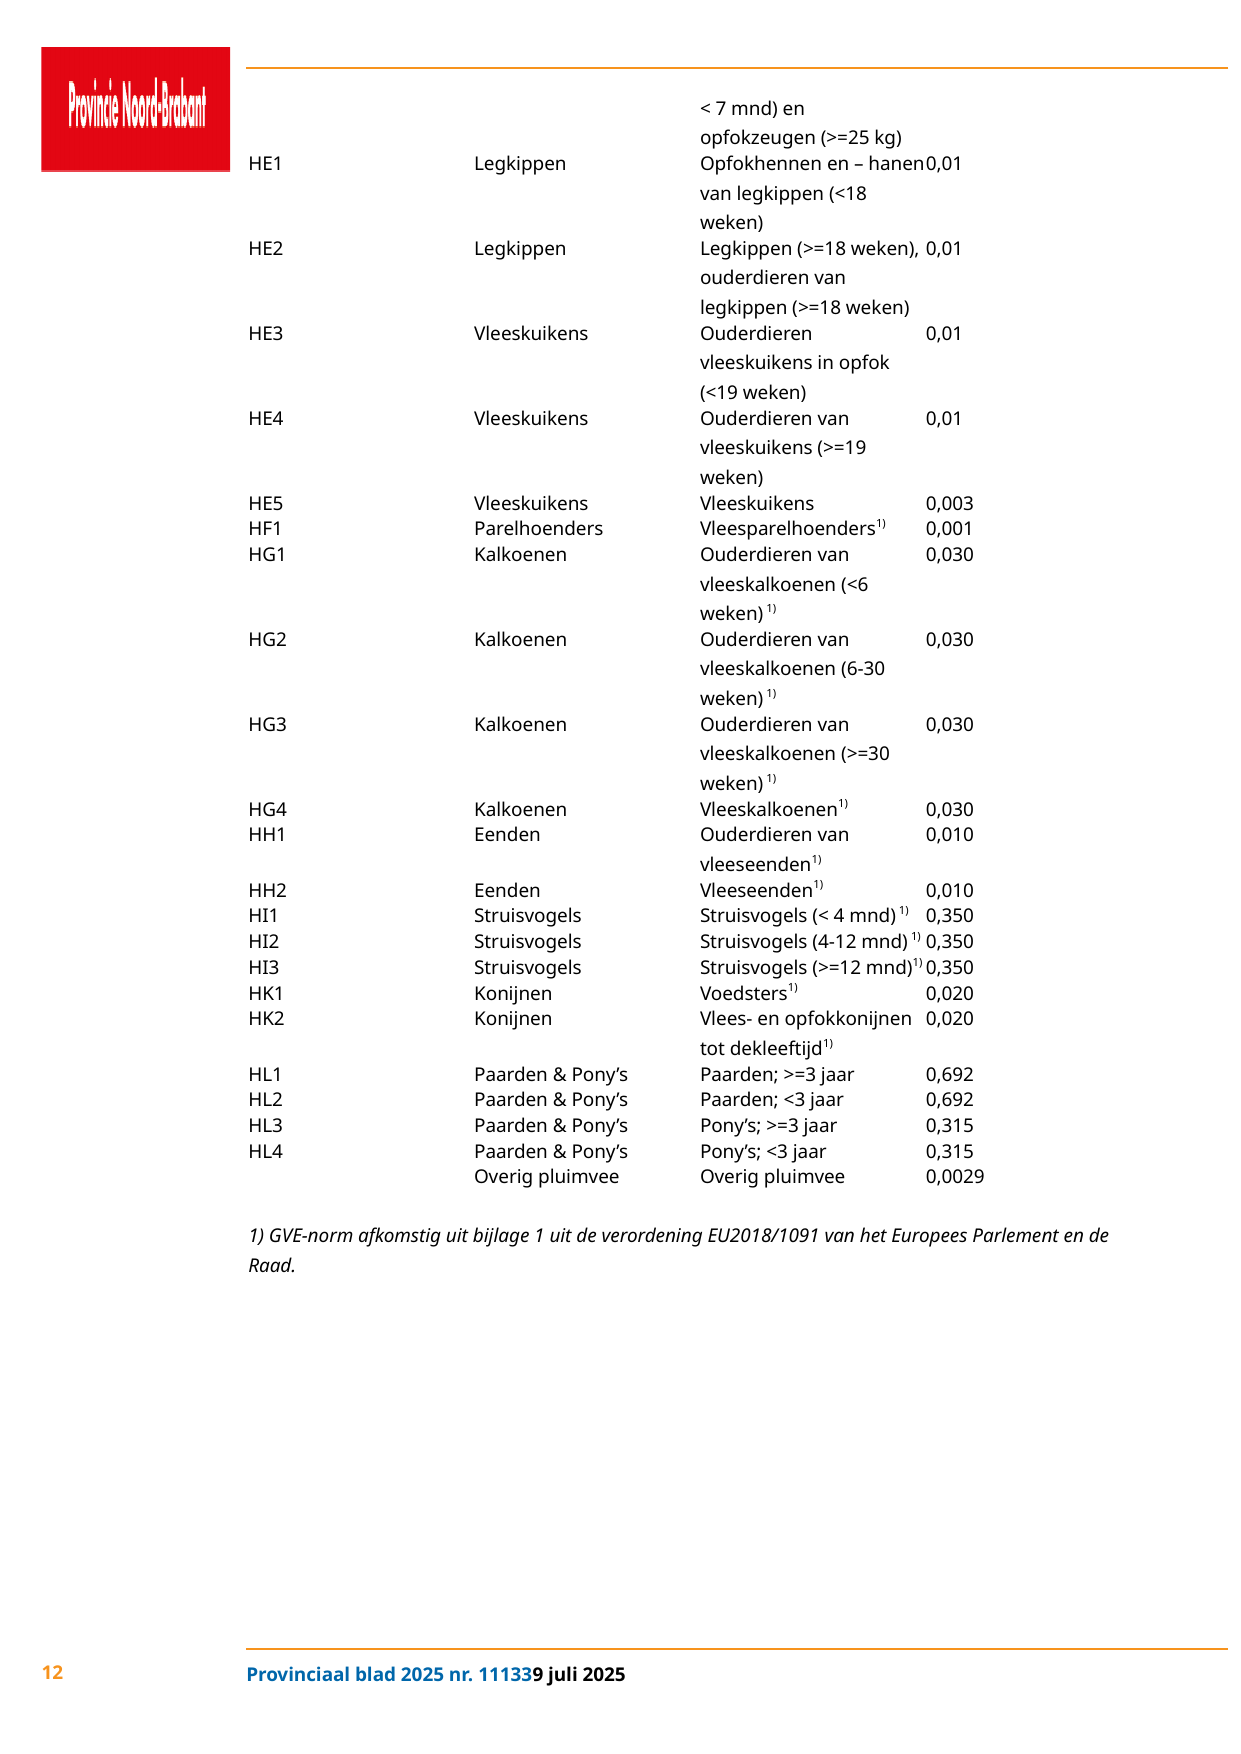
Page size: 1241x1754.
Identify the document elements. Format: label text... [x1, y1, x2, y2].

table_cell Paarden; <3 jaar [700, 1087, 926, 1112]
table_cell HK1 [248, 980, 474, 1006]
table_cell HG1 [248, 541, 474, 626]
table_cell 0,01 [926, 405, 1152, 490]
table_cell [474, 95, 700, 150]
table_cell Konijnen [474, 1006, 700, 1061]
table_cell HE1 [248, 150, 474, 235]
table_cell Paarden & Pony’s [474, 1087, 700, 1112]
table_cell 0,030 [926, 626, 1152, 711]
table_cell Vleeskuikens [700, 490, 926, 515]
table_cell Ouderdieren van vleeskalkoenen (6-30 weken) 1) [700, 626, 926, 711]
table_cell Eenden [474, 877, 700, 903]
table_cell 0,01 [926, 235, 1152, 320]
table_cell 0,001 [926, 515, 1152, 541]
table_cell Vleeskuikens [474, 405, 700, 490]
table_cell Kalkoenen [474, 626, 700, 711]
table_cell 0,010 [926, 877, 1152, 903]
table_cell 0,030 [926, 711, 1152, 796]
table_cell HH2 [248, 877, 474, 903]
table_cell HE3 [248, 320, 474, 405]
table_cell 0,315 [926, 1138, 1152, 1164]
table_cell Vleesparelhoenders1) [700, 515, 926, 541]
table_cell Struisvogels [474, 928, 700, 954]
table_cell Pony’s; >=3 jaar [700, 1112, 926, 1138]
table_cell Opfokhennen en – hanen van legkippen (<18 weken) [700, 150, 926, 235]
table_cell Struisvogels (< 4 mnd) 1) [700, 903, 926, 928]
table_cell HG2 [248, 626, 474, 711]
table_cell HL2 [248, 1087, 474, 1112]
table_cell Legkippen (>=18 weken), ouderdieren van legkippen (>=18 weken) [700, 235, 926, 320]
table_cell Voedsters1) [700, 980, 926, 1006]
table_cell Ouderdieren van vleeseenden1) [700, 822, 926, 877]
table_cell Ouderdieren vleeskuikens in opfok (<19 weken) [700, 320, 926, 405]
text 1) GVE-norm afkomstig uit bijlage 1 uit de verordening EU2018/1091 van het Europees Parlement en de Raad. [248, 1222, 1152, 1278]
table_cell HE5 [248, 490, 474, 515]
table_cell Struisvogels [474, 903, 700, 928]
table_cell HI2 [248, 928, 474, 954]
table_cell Legkippen [474, 235, 700, 320]
table_cell HL3 [248, 1112, 474, 1138]
table_cell 0,350 [926, 903, 1152, 928]
table_cell 0,315 [926, 1112, 1152, 1138]
table_cell Vleeskalkoenen1) [700, 796, 926, 822]
table_cell Pony’s; <3 jaar [700, 1138, 926, 1164]
table_cell HL1 [248, 1061, 474, 1087]
table_cell 0,003 [926, 490, 1152, 515]
table_cell 0,030 [926, 796, 1152, 822]
table_cell Parelhoenders [474, 515, 700, 541]
table_cell Overig pluimvee [700, 1164, 926, 1189]
table_cell Paarden & Pony’s [474, 1112, 700, 1138]
table_cell Struisvogels (4-12 mnd) 1) [700, 928, 926, 954]
table_cell 0,010 [926, 822, 1152, 877]
table_cell Paarden & Pony’s [474, 1138, 700, 1164]
table_cell 0,350 [926, 928, 1152, 954]
table_cell 0,020 [926, 980, 1152, 1006]
table_cell Struisvogels [474, 954, 700, 980]
table_cell Legkippen [474, 150, 700, 235]
table_cell HH1 [248, 822, 474, 877]
table_cell Vlees- en opfokkonijnen tot dekleeftijd1) [700, 1006, 926, 1061]
table_cell Kalkoenen [474, 541, 700, 626]
table_cell HE4 [248, 405, 474, 490]
table_cell [248, 1164, 474, 1189]
table_cell HG4 [248, 796, 474, 822]
table_cell [248, 95, 474, 150]
table_cell 0,01 [926, 320, 1152, 405]
table_cell HL4 [248, 1138, 474, 1164]
table_cell Vleeskuikens [474, 490, 700, 515]
table_cell Konijnen [474, 980, 700, 1006]
table_cell 0,0029 [926, 1164, 1152, 1189]
table_cell HI1 [248, 903, 474, 928]
table_cell HE2 [248, 235, 474, 320]
table_cell HG3 [248, 711, 474, 796]
table_cell Ouderdieren van vleeskalkoenen (<6 weken) 1) [700, 541, 926, 626]
table_cell [926, 95, 1152, 150]
table_cell 0,01 [926, 150, 1152, 235]
table_cell 0,020 [926, 1006, 1152, 1061]
table_cell 0,692 [926, 1061, 1152, 1087]
table_cell 0,692 [926, 1087, 1152, 1112]
table_cell Kalkoenen [474, 711, 700, 796]
table_cell < 7 mnd) en opfokzeugen (>=25 kg) [700, 95, 926, 150]
table_cell Paarden & Pony’s [474, 1061, 700, 1087]
table_cell Kalkoenen [474, 796, 700, 822]
table_cell Paarden; >=3 jaar [700, 1061, 926, 1087]
table_cell 0,030 [926, 541, 1152, 626]
table_cell Eenden [474, 822, 700, 877]
table_cell Vleeskuikens [474, 320, 700, 405]
table_cell Ouderdieren van vleeskuikens (>=19 weken) [700, 405, 926, 490]
table_cell Ouderdieren van vleeskalkoenen (>=30 weken) 1) [700, 711, 926, 796]
table_cell Vleeseenden1) [700, 877, 926, 903]
table_cell HK2 [248, 1006, 474, 1061]
table_cell HF1 [248, 515, 474, 541]
table_cell 0,350 [926, 954, 1152, 980]
picture [41, 47, 231, 172]
table_cell Overig pluimvee [474, 1164, 700, 1189]
table_cell HI3 [248, 954, 474, 980]
table_cell Struisvogels (>=12 mnd)1) [700, 954, 926, 980]
